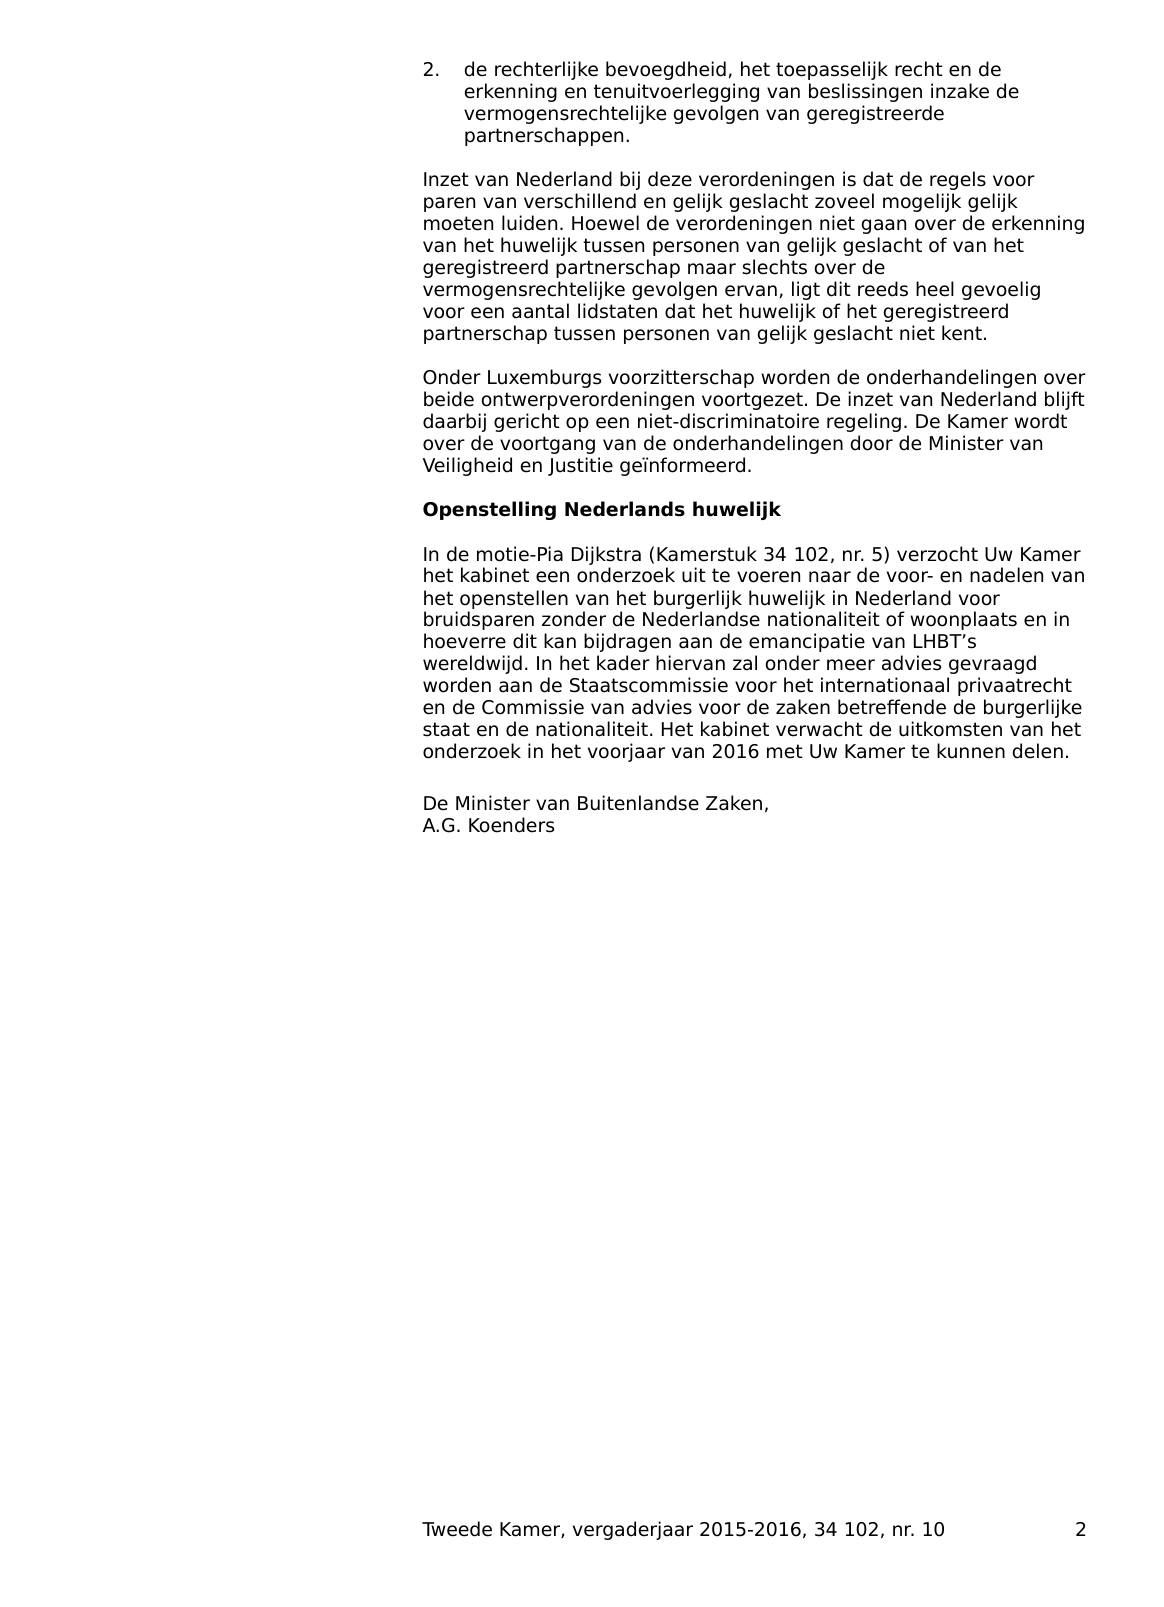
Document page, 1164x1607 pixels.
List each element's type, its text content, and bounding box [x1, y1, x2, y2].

text In de motie-Pia Dijkstra (Kamerstuk 34 102, nr. 5) verzocht Uw Kamer het kabinet een onderzoek uit te voeren naar de voor- en nadelen van het openstellen van het burgerlijk huwelijk in Nederland voor bruidsparen zonder de Nederlandse nationaliteit of woonplaats en in hoeverre dit kan bijdragen aan de emancipatie van LHBT’s wereldwijd. In het kader hiervan zal onder meer advies gevraagd worden aan de Staatscommissie voor het internationaal privaatrecht en de Commissie van advies voor de zaken betreffende de burgerlijke staat en de nationaliteit. Het kabinet verwacht de uitkomsten van het onderzoek in het voorjaar van 2016 met Uw Kamer te kunnen delen. [422, 543, 1087, 763]
text De Minister van Buitenlandse Zaken, A.G. Koenders [422, 793, 1087, 837]
text Inzet van Nederland bij deze verordeningen is dat de regels voor paren van verschillend en gelijk geslacht zoveel mogelijk gelijk moeten luiden. Hoewel de verordeningen niet gaan over de erkenning van het huwelijk tussen personen van gelijk geslacht of van het geregistreerd partnerschap maar slechts over de vermogensrechtelijke gevolgen ervan, ligt dit reeds heel gevoelig voor een aantal lidstaten dat het huwelijk of het geregistreerd partnerschap tussen personen van gelijk geslacht niet kent. [422, 169, 1087, 345]
subtitle Openstelling Nederlands huwelijk [422, 499, 1087, 521]
text Onder Luxemburgs voorzitterschap worden de onderhandelingen over beide ontwerpverordeningen voortgezet. De inzet van Nederland blijft daarbij gericht op een niet-discriminatoire regeling. De Kamer wordt over de voortgang van de onderhandelingen door de Minister van Veiligheid en Justitie geïnformeerd. [422, 367, 1087, 477]
text 2. de rechterlijke bevoegdheid, het toepasselijk recht en de erkenning en tenuitvoerlegging van beslissingen inzake de vermogensrechtelijke gevolgen van geregistreerde partnerschappen. [422, 59, 1087, 147]
